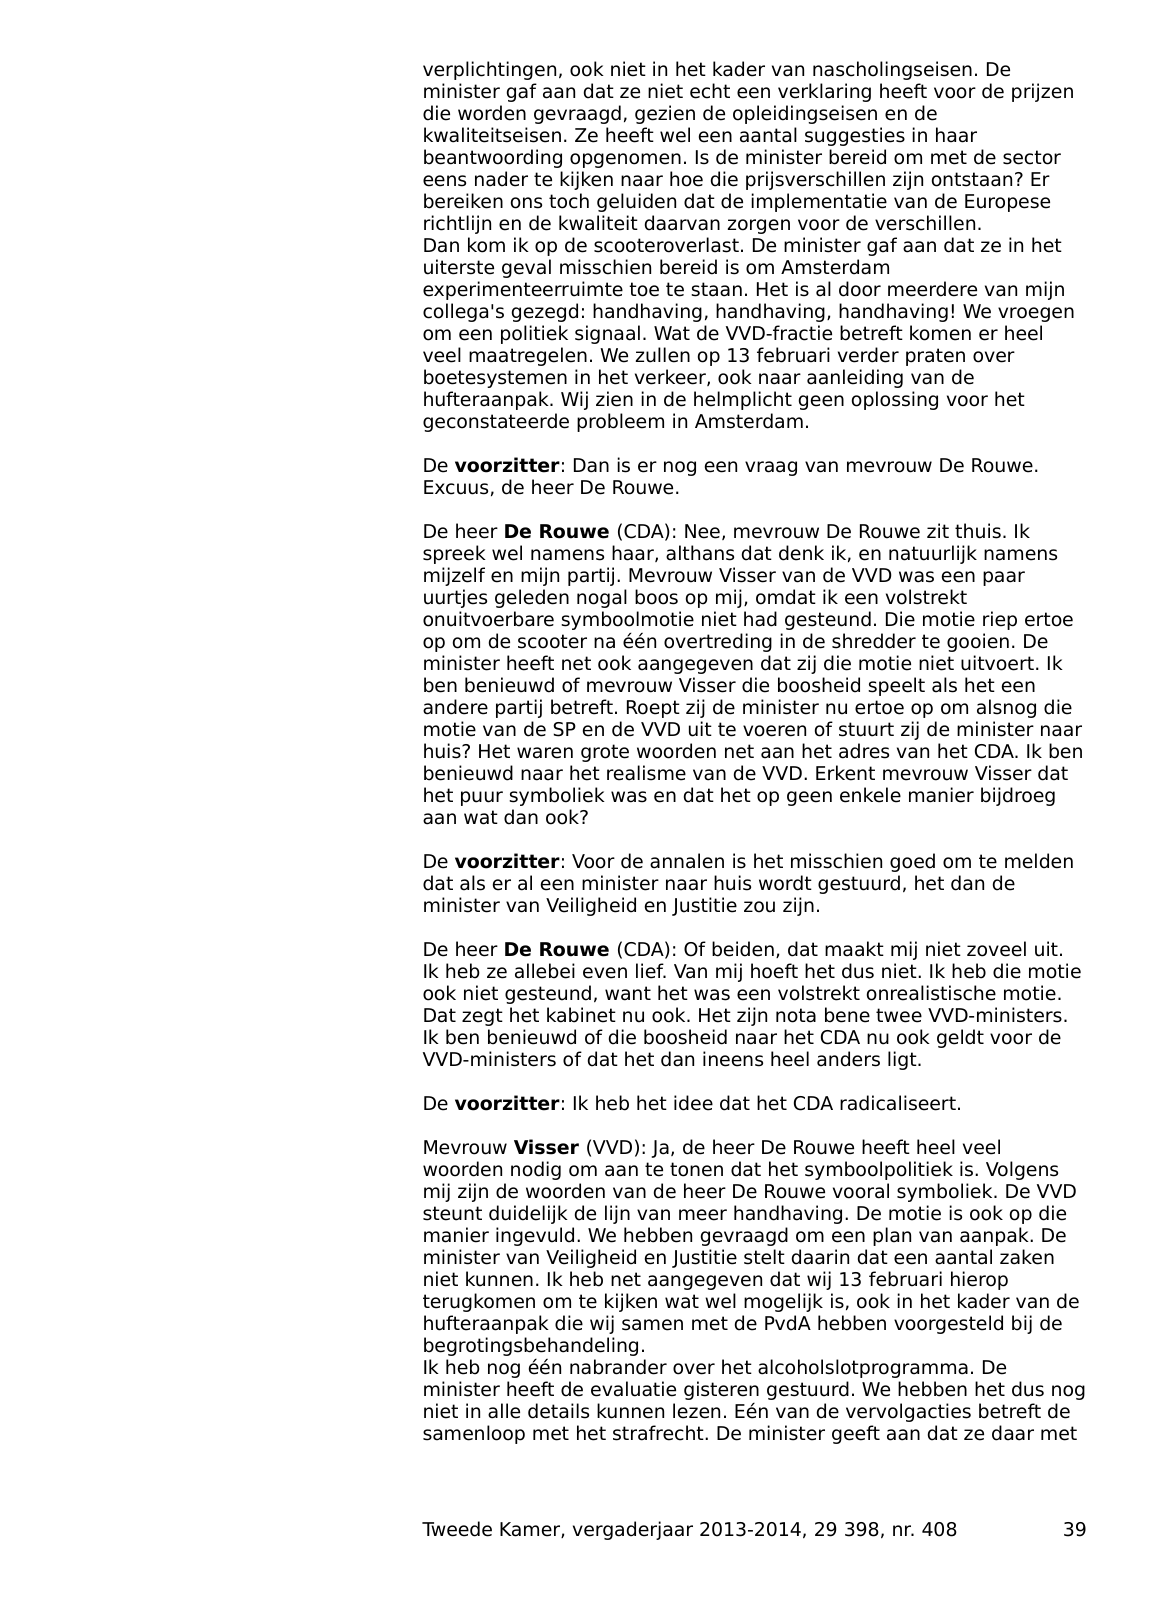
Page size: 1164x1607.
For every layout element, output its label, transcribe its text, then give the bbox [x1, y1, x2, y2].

text De voorzitter: Voor de annalen is het misschien goed om te melden dat als er al een minister naar huis wordt gestuurd, het dan de minister van Veiligheid en Justitie zou zijn. [422, 851, 1087, 917]
text De voorzitter: Ik heb het idee dat het CDA radicaliseert. [422, 1093, 1087, 1115]
text De heer De Rouwe (CDA): Of beiden, dat maakt mij niet zoveel uit. Ik heb ze allebei even lief. Van mij hoeft het dus niet. Ik heb die motie ook niet gesteund, want het was een volstrekt onrealistische motie. Dat zegt het kabinet nu ook. Het zijn nota bene twee VVD-ministers. Ik ben benieuwd of die boosheid naar het CDA nu ook geldt voor de VVD-ministers of dat het dan ineens heel anders ligt. [422, 939, 1087, 1071]
text Ik heb nog één nabrander over het alcoholslotprogramma. De minister heeft de evaluatie gisteren gestuurd. We hebben het dus nog niet in alle details kunnen lezen. Eén van de vervolgacties betreft de samenloop met het strafrecht. De minister geeft aan dat ze daar met [422, 1357, 1087, 1445]
text verplichtingen, ook niet in het kader van nascholingseisen. De minister gaf aan dat ze niet echt een verklaring heeft voor de prijzen die worden gevraagd, gezien de opleidingseisen en de kwaliteitseisen. Ze heeft wel een aantal suggesties in haar beantwoording opgenomen. Is de minister bereid om met de sector eens nader te kijken naar hoe die prijsverschillen zijn ontstaan? Er bereiken ons toch geluiden dat de implementatie van de Europese richtlijn en de kwaliteit daarvan zorgen voor de verschillen. [422, 59, 1087, 235]
text Dan kom ik op de scooteroverlast. De minister gaf aan dat ze in het uiterste geval misschien bereid is om Amsterdam experimenteerruimte toe te staan. Het is al door meerdere van mijn collega's gezegd: handhaving, handhaving, handhaving! We vroegen om een politiek signaal. Wat de VVD-fractie betreft komen er heel veel maatregelen. We zullen op 13 februari verder praten over boetesystemen in het verkeer, ook naar aanleiding van de hufteraanpak. Wij zien in de helmplicht geen oplossing voor het geconstateerde probleem in Amsterdam. [422, 235, 1087, 433]
text De voorzitter: Dan is er nog een vraag van mevrouw De Rouwe. Excuus, de heer De Rouwe. [422, 455, 1087, 499]
text Mevrouw Visser (VVD): Ja, de heer De Rouwe heeft heel veel woorden nodig om aan te tonen dat het symboolpolitiek is. Volgens mij zijn de woorden van de heer De Rouwe vooral symboliek. De VVD steunt duidelijk de lijn van meer handhaving. De motie is ook op die manier ingevuld. We hebben gevraagd om een plan van aanpak. De minister van Veiligheid en Justitie stelt daarin dat een aantal zaken niet kunnen. Ik heb net aangegeven dat wij 13 februari hierop terugkomen om te kijken wat wel mogelijk is, ook in het kader van de hufteraanpak die wij samen met de PvdA hebben voorgesteld bij de begrotingsbehandeling. [422, 1137, 1087, 1357]
text De heer De Rouwe (CDA): Nee, mevrouw De Rouwe zit thuis. Ik spreek wel namens haar, althans dat denk ik, en natuurlijk namens mijzelf en mijn partij. Mevrouw Visser van de VVD was een paar uurtjes geleden nogal boos op mij, omdat ik een volstrekt onuitvoerbare symboolmotie niet had gesteund. Die motie riep ertoe op om de scooter na één overtreding in de shredder te gooien. De minister heeft net ook aangegeven dat zij die motie niet uitvoert. Ik ben benieuwd of mevrouw Visser die boosheid speelt als het een andere partij betreft. Roept zij de minister nu ertoe op om alsnog die motie van de SP en de VVD uit te voeren of stuurt zij de minister naar huis? Het waren grote woorden net aan het adres van het CDA. Ik ben benieuwd naar het realisme van de VVD. Erkent mevrouw Visser dat het puur symboliek was en dat het op geen enkele manier bijdroeg aan wat dan ook? [422, 521, 1087, 829]
